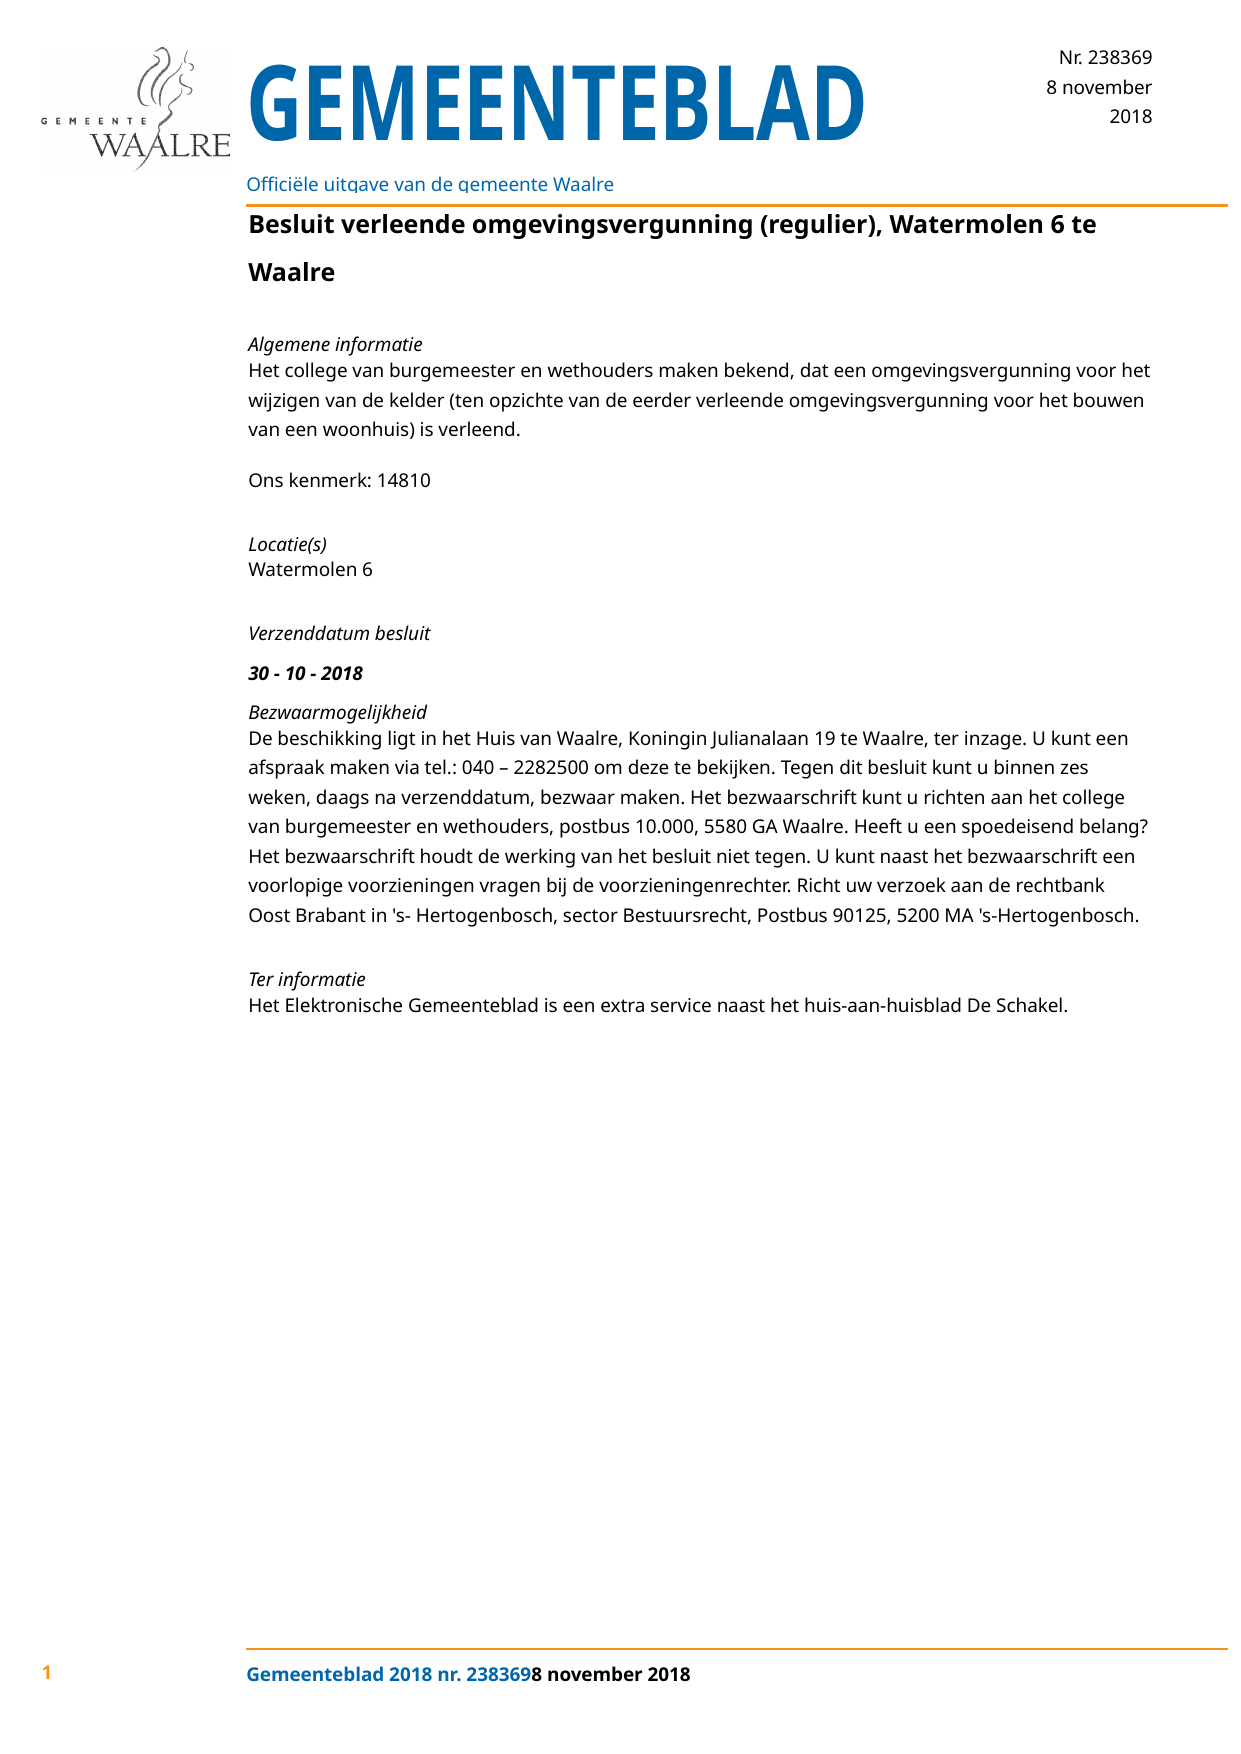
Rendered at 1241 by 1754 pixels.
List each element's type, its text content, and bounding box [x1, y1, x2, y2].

text Ter informatie [248, 966, 1152, 992]
text 30 - 10 - 2018 [248, 660, 1152, 685]
text De beschikking ligt in het Huis van Waalre, Koningin Julianalaan 19 te Waalre, ter inzage. U kunt een afspraak maken via tel.: 040 – 2282500 om deze te bekijken. Tegen dit besluit kunt u binnen zes weken, daags na verzenddatum, bezwaar maken. Het bezwaarschrift kunt u richten aan het college van burgemeester en wethouders, postbus 10.000, 5580 GA Waalre. Heeft u een spoedeisend belang? Het bezwaarschrift houdt de werking van het besluit niet tegen. U kunt naast het bezwaarschrift een voorlopige voorzieningen vragen bij de voorzieningenrechter. Richt uw verzoek aan de rechtbank Oost Brabant in 's- Hertogenbosch, sector Bestuursrecht, Postbus 90125, 5200 MA 's-Hertogenbosch. [248, 725, 1152, 928]
text Ons kenmerk: 14810 [248, 467, 1152, 492]
text Het college van burgemeester en wethouders maken bekend, dat een omgevingsvergunning voor het wijzigen van de kelder (ten opzichte van de eerder verleende omgevingsvergunning voor het bouwen van een woonhuis) is verleend. [248, 357, 1152, 442]
text Watermolen 6 [248, 556, 1152, 582]
text Besluit verleende omgevingsvergunning (regulier), Watermolen 6 te Waalre [248, 207, 1152, 288]
text Algemene informatie [248, 331, 1152, 357]
text Bezwaarmogelijkheid [248, 699, 1152, 725]
text Verzenddatum besluit [248, 620, 1152, 646]
text Locatie(s) [248, 531, 1152, 556]
text Het Elektronische Gemeenteblad is een extra service naast het huis-aan-huisblad De Schakel. [248, 992, 1152, 1018]
picture [41, 47, 231, 172]
